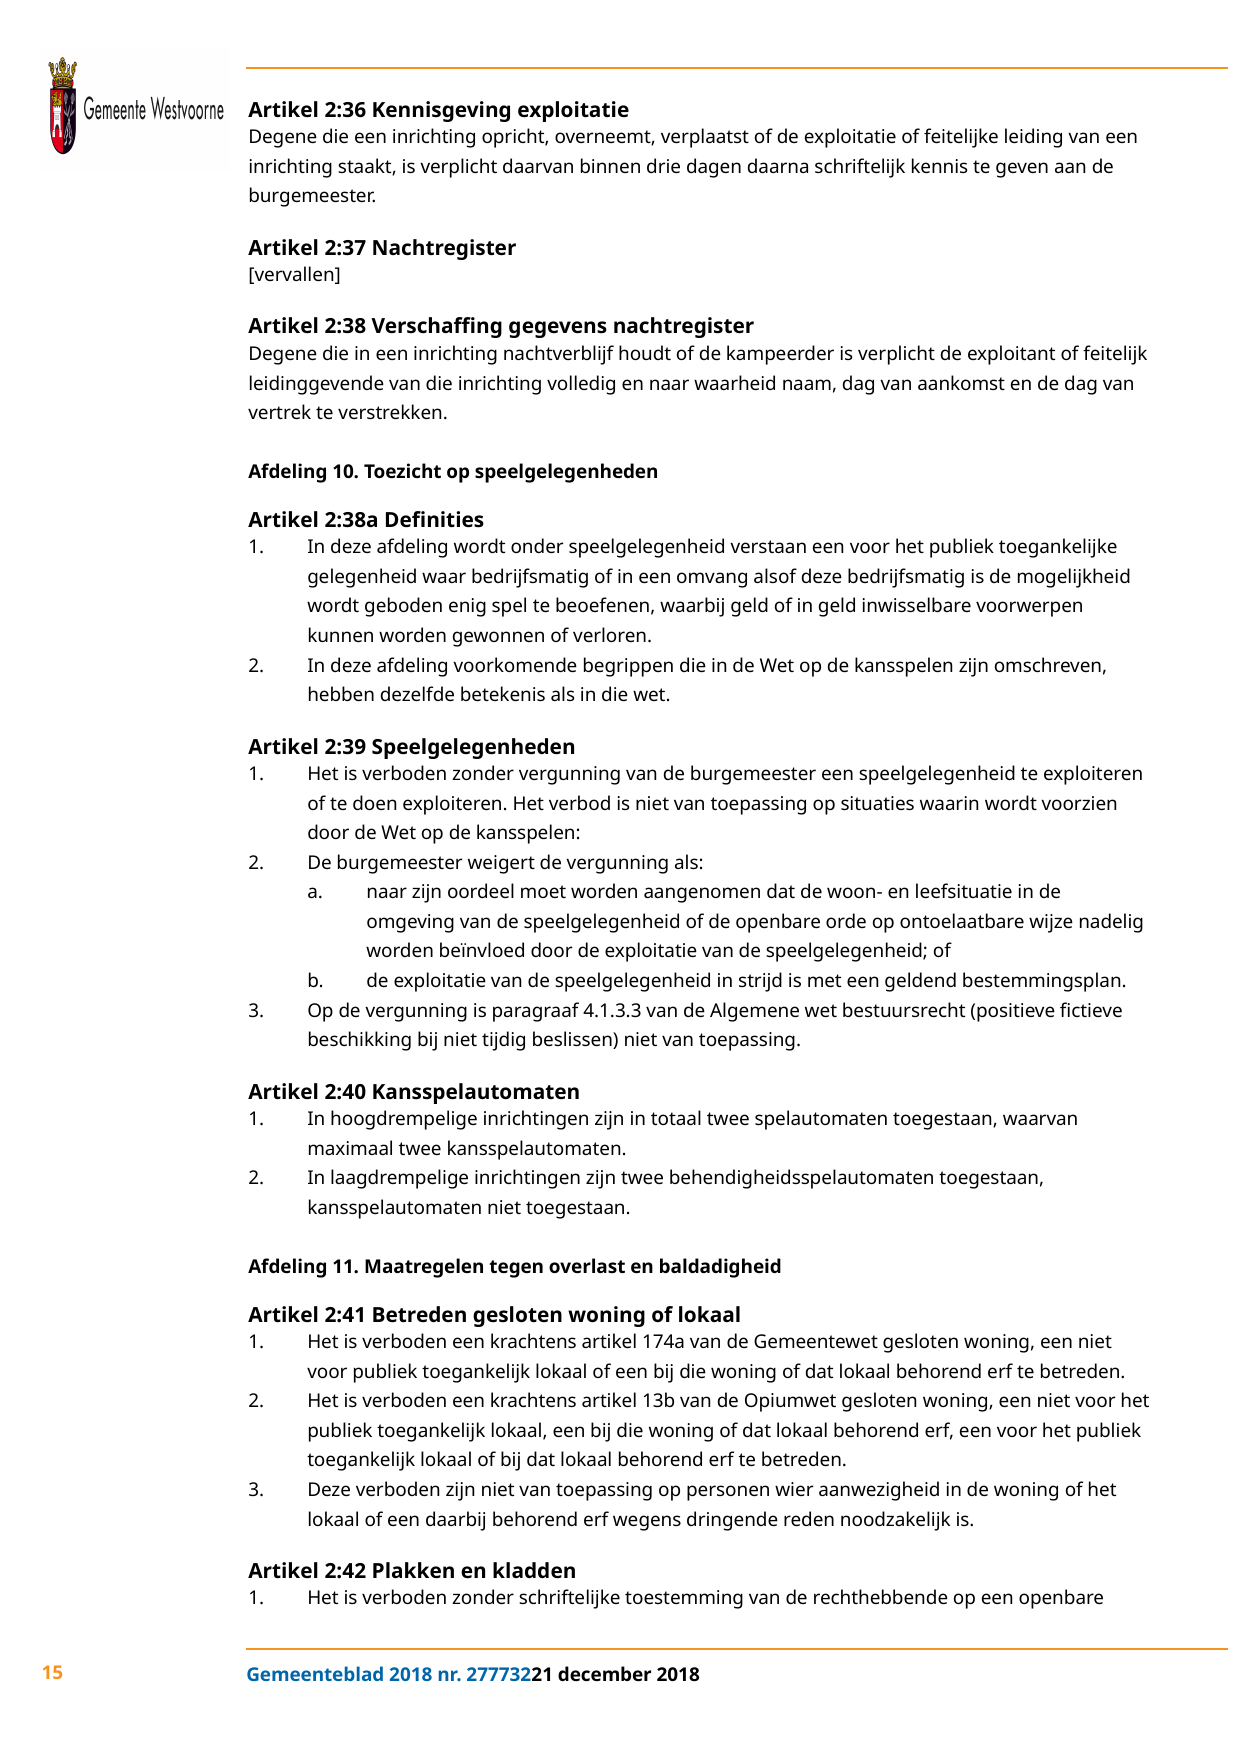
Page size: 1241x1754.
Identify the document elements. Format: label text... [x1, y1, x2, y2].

text Artikel 2:38a Definities [248, 505, 1152, 533]
text Artikel 2:37 Nachtregister [248, 233, 1152, 261]
list In deze afdeling voorkomende begrippen die in de Wet op de kansspelen zijn omschreven, hebben dezelfde betekenis als in die wet. [248, 652, 1152, 707]
text Artikel 2:38 Verschaffing gegevens nachtregister [248, 312, 1152, 340]
text Afdeling 11. Maatregelen tegen overlast en baldadigheid [248, 1253, 1152, 1279]
text Degene die in een inrichting nachtverblijf houdt of de kampeerder is verplicht de exploitant of feitelijk leidinggevende van die inrichting volledig en naar waarheid naam, dag van aankomst en de dag van vertrek te verstrekken. [248, 340, 1152, 425]
list naar zijn oordeel moet worden aangenomen dat de woon- en leefsituatie in de omgeving van de speelgelegenheid of de openbare orde op ontoelaatbare wijze nadelig worden beïnvloed door de exploitatie van de speelgelegenheid; of [307, 878, 1152, 963]
list Het is verboden een krachtens artikel 174a van de Gemeentewet gesloten woning, een niet voor publiek toegankelijk lokaal of een bij die woning of dat lokaal behorend erf te betreden. [248, 1328, 1152, 1383]
text Artikel 2:41 Betreden gesloten woning of lokaal [248, 1300, 1152, 1328]
text Artikel 2:36 Kennisgeving exploitatie [248, 95, 1152, 123]
text Degene die een inrichting opricht, overneemt, verplaatst of de exploitatie of feitelijke leiding van een inrichting staakt, is verplicht daarvan binnen drie dagen daarna schriftelijk kennis te geven aan de burgemeester. [248, 123, 1152, 208]
list In hoogdrempelige inrichtingen zijn in totaal twee spelautomaten toegestaan, waarvan maximaal twee kansspelautomaten. [248, 1105, 1152, 1161]
list In deze afdeling wordt onder speelgelegenheid verstaan een voor het publiek toegankelijke gelegenheid waar bedrijfsmatig of in een omvang alsof deze bedrijfsmatig is de mogelijkheid wordt geboden enig spel te beoefenen, waarbij geld of in geld inwisselbare voorwerpen kunnen worden gewonnen of verloren. [248, 533, 1152, 648]
text Artikel 2:39 Speelgelegenheden [248, 732, 1152, 760]
picture [41, 47, 231, 172]
list De burgemeester weigert de vergunning als: [248, 849, 1152, 875]
list Deze verboden zijn niet van toepassing op personen wier aanwezigheid in de woning of het lokaal of een daarbij behorend erf wegens dringende reden noodzakelijk is. [248, 1476, 1152, 1531]
list Het is verboden een krachtens artikel 13b van de Opiumwet gesloten woning, een niet voor het publiek toegankelijk lokaal, een bij die woning of dat lokaal behorend erf, een voor het publiek toegankelijk lokaal of bij dat lokaal behorend erf te betreden. [248, 1387, 1152, 1472]
text [vervallen] [248, 261, 1152, 287]
text Artikel 2:42 Plakken en kladden [248, 1556, 1152, 1584]
list Het is verboden zonder schriftelijke toestemming van de rechthebbende op een openbare [248, 1584, 1152, 1610]
list In laagdrempelige inrichtingen zijn twee behendigheidsspelautomaten toegestaan, kansspelautomaten niet toegestaan. [248, 1164, 1152, 1220]
list Op de vergunning is paragraaf 4.1.3.3 van de Algemene wet bestuursrecht (positieve fictieve beschikking bij niet tijdig beslissen) niet van toepassing. [248, 997, 1152, 1052]
list Het is verboden zonder vergunning van de burgemeester een speelgelegenheid te exploiteren of te doen exploiteren. Het verbod is niet van toepassing op situaties waarin wordt voorzien door de Wet op de kansspelen: [248, 760, 1152, 845]
list de exploitatie van de speelgelegenheid in strijd is met een geldend bestemmingsplan. [307, 967, 1152, 993]
text Artikel 2:40 Kansspelautomaten [248, 1077, 1152, 1105]
text Afdeling 10. Toezicht op speelgelegenheden [248, 458, 1152, 484]
